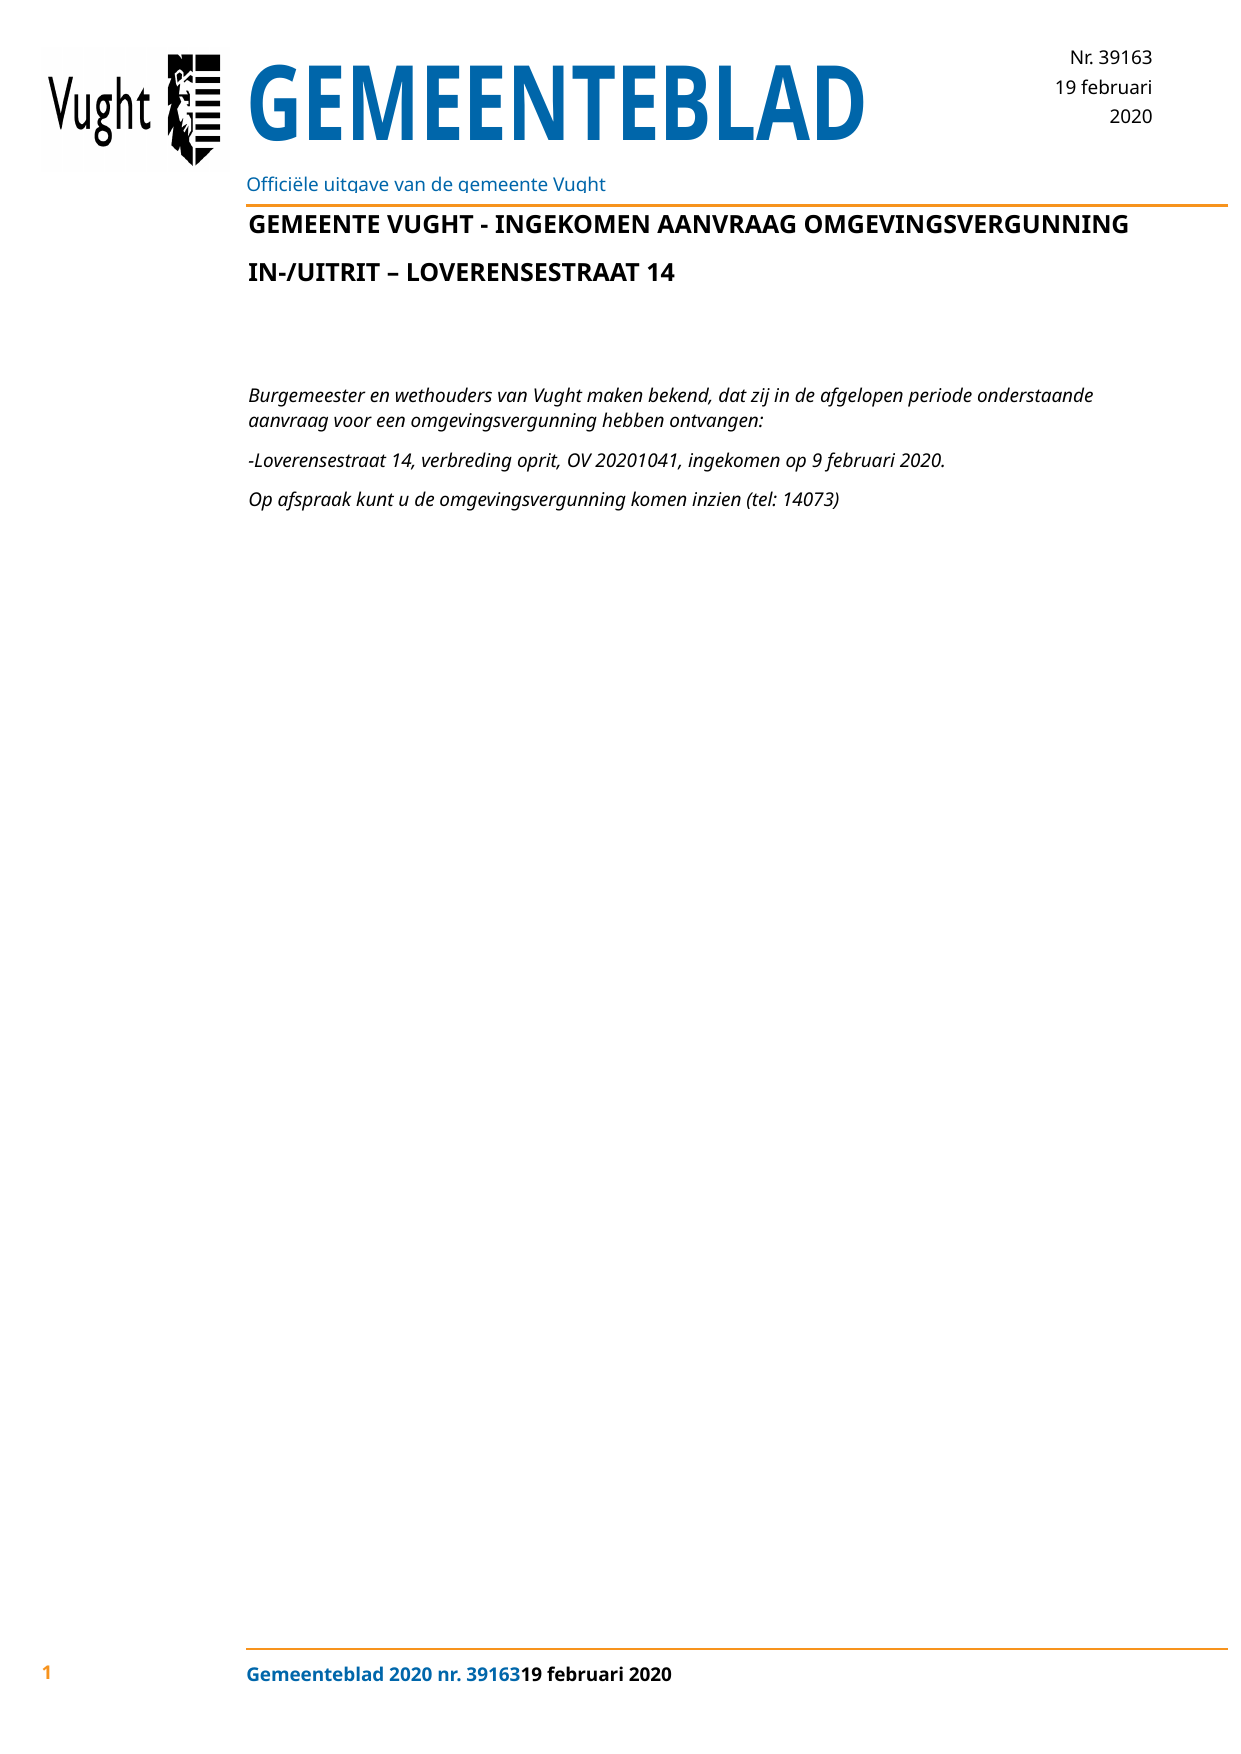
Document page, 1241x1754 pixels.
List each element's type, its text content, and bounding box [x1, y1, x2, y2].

text Burgemeester en wethouders van Vught maken bekend, dat zij in de afgelopen periode onderstaande aanvraag voor een omgevingsvergunning hebben ontvangen: [248, 382, 1152, 433]
text GEMEENTE VUGHT - INGEKOMEN AANVRAAG OMGEVINGSVERGUNNING IN-/UITRIT – LOVERENSESTRAAT 14 [248, 207, 1152, 288]
text -Loverensestraat 14, verbreding oprit, OV 20201041, ingekomen op 9 februari 2020. [248, 447, 1152, 473]
text Op afspraak kunt u de omgevingsvergunning komen inzien (tel: 14073) [248, 486, 1152, 512]
picture [41, 47, 231, 172]
